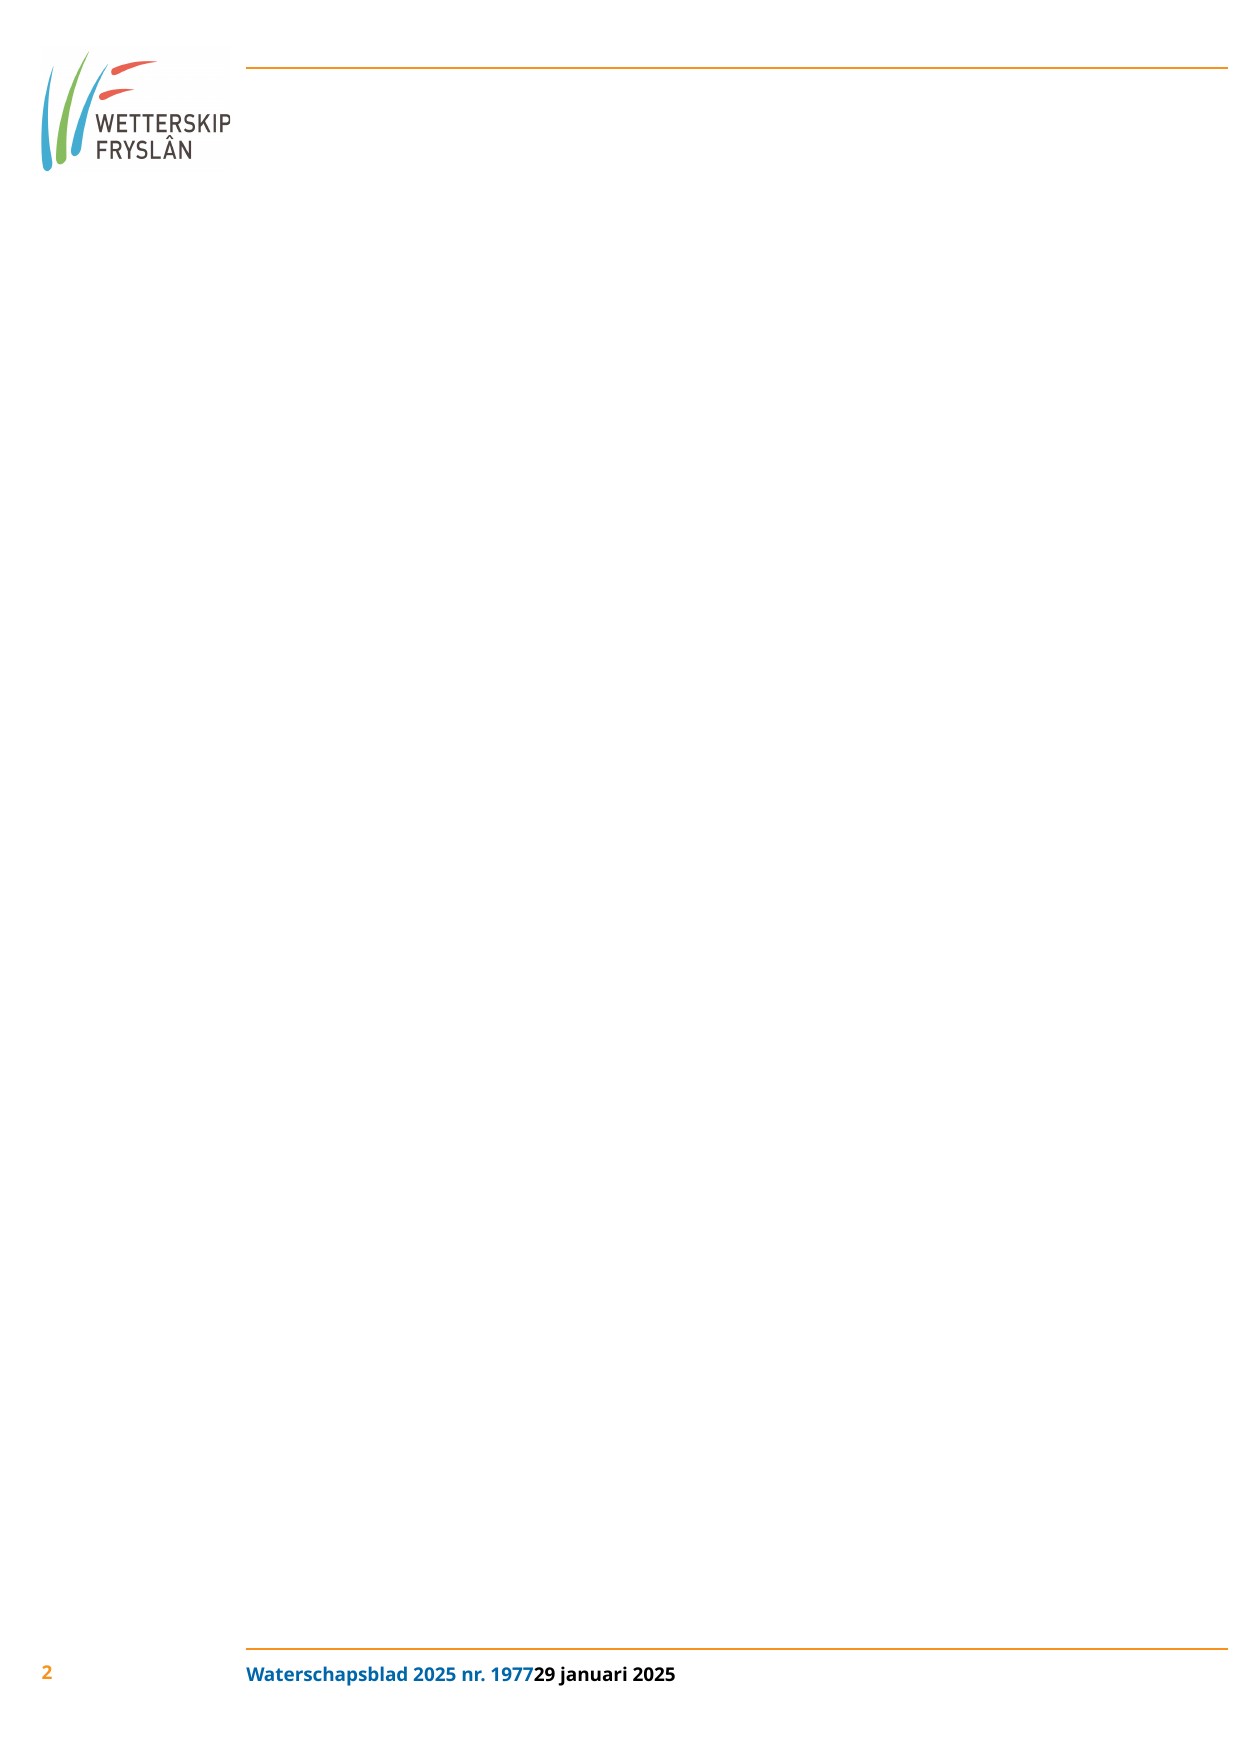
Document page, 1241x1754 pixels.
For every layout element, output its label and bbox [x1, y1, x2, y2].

picture [41, 47, 231, 172]
